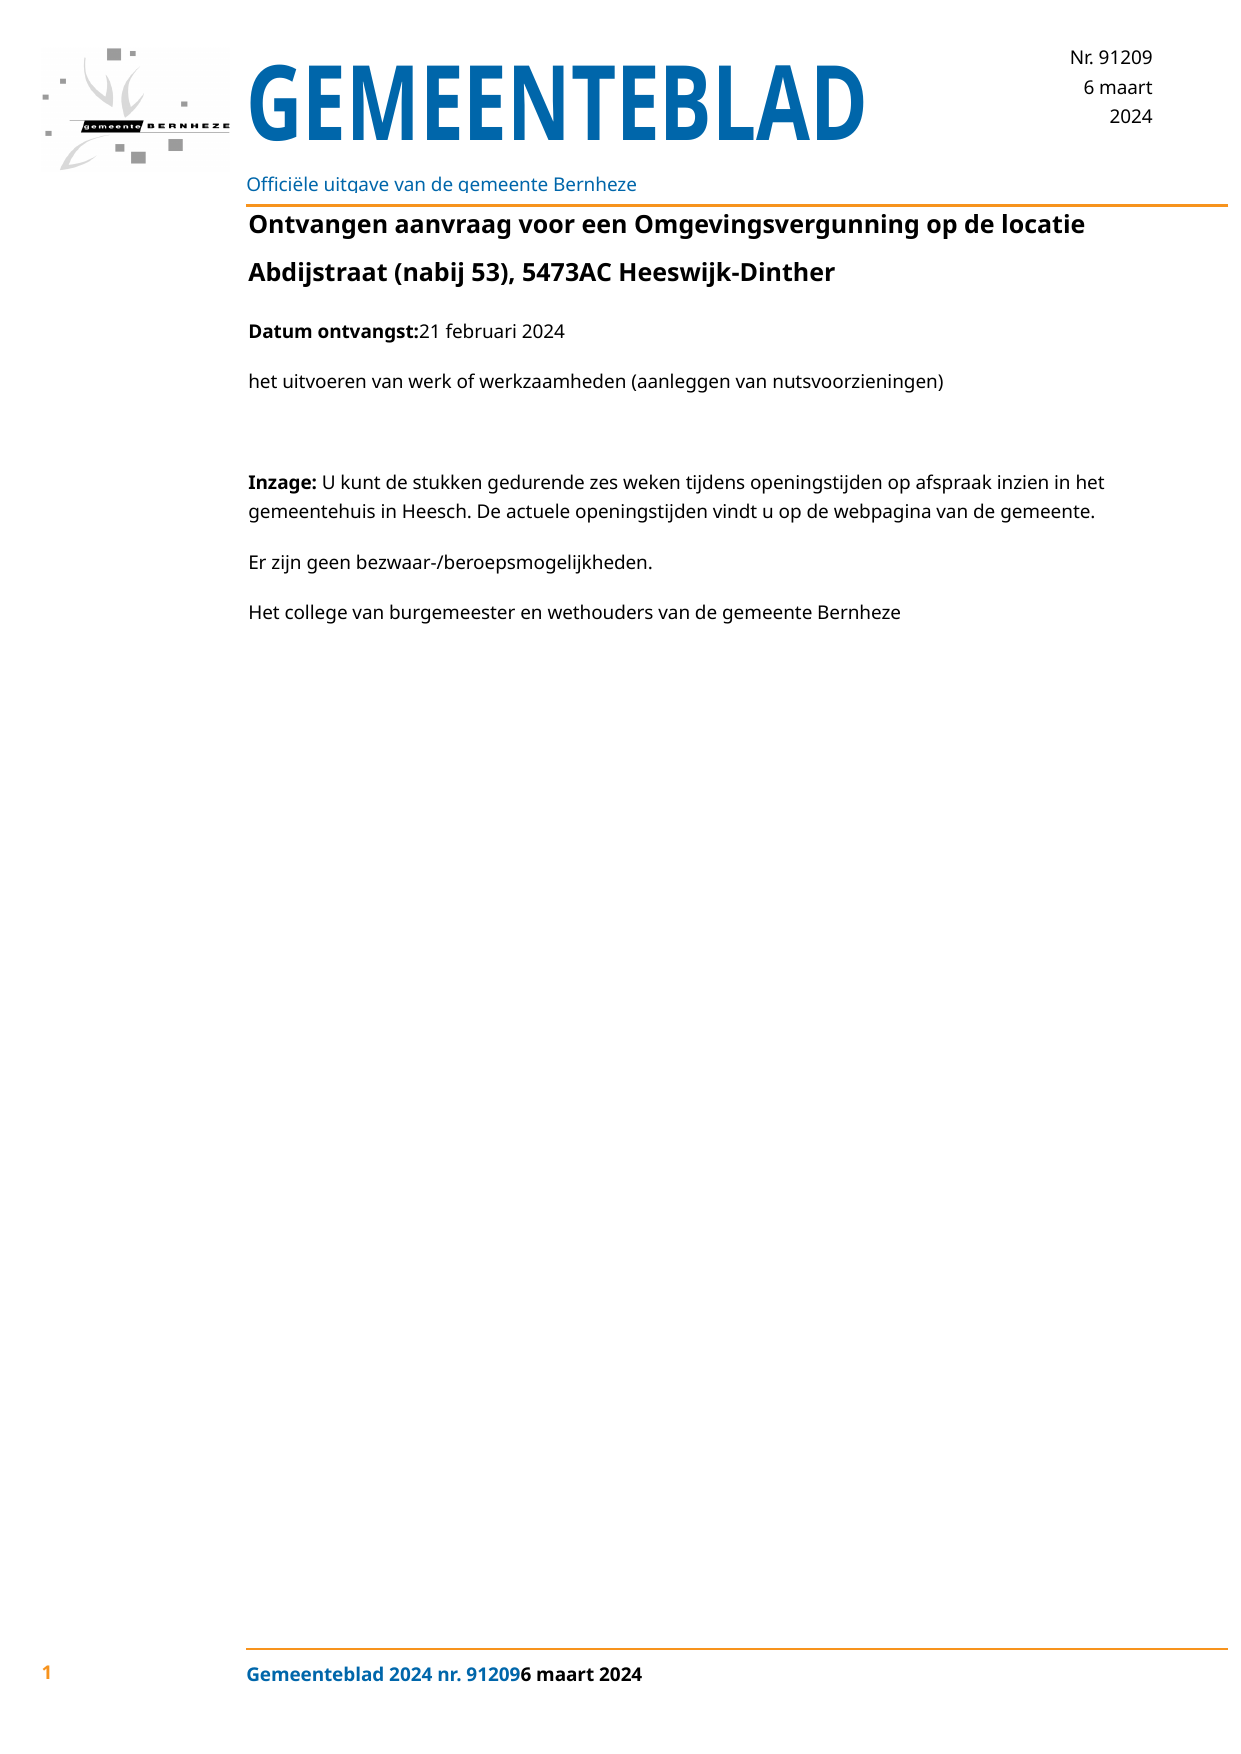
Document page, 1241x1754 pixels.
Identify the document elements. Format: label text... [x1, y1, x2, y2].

picture [41, 47, 231, 172]
text Ontvangen aanvraag voor een Omgevingsvergunning op de locatie Abdijstraat (nabij 53), 5473AC Heeswijk-Dinther [248, 207, 1152, 288]
text Er zijn geen bezwaar-/beroepsmogelijkheden. [248, 549, 1152, 575]
text Datum ontvangst:21 februari 2024 [248, 318, 1152, 344]
text Inzage: U kunt de stukken gedurende zes weken tijdens openingstijden op afspraak inzien in het gemeentehuis in Heesch. De actuele openingstijden vindt u op de webpagina van de gemeente. [248, 469, 1152, 524]
text Het college van burgemeester en wethouders van de gemeente Bernheze [248, 599, 1152, 625]
text het uitvoeren van werk of werkzaamheden (aanleggen van nutsvoorzieningen) [248, 368, 1152, 394]
